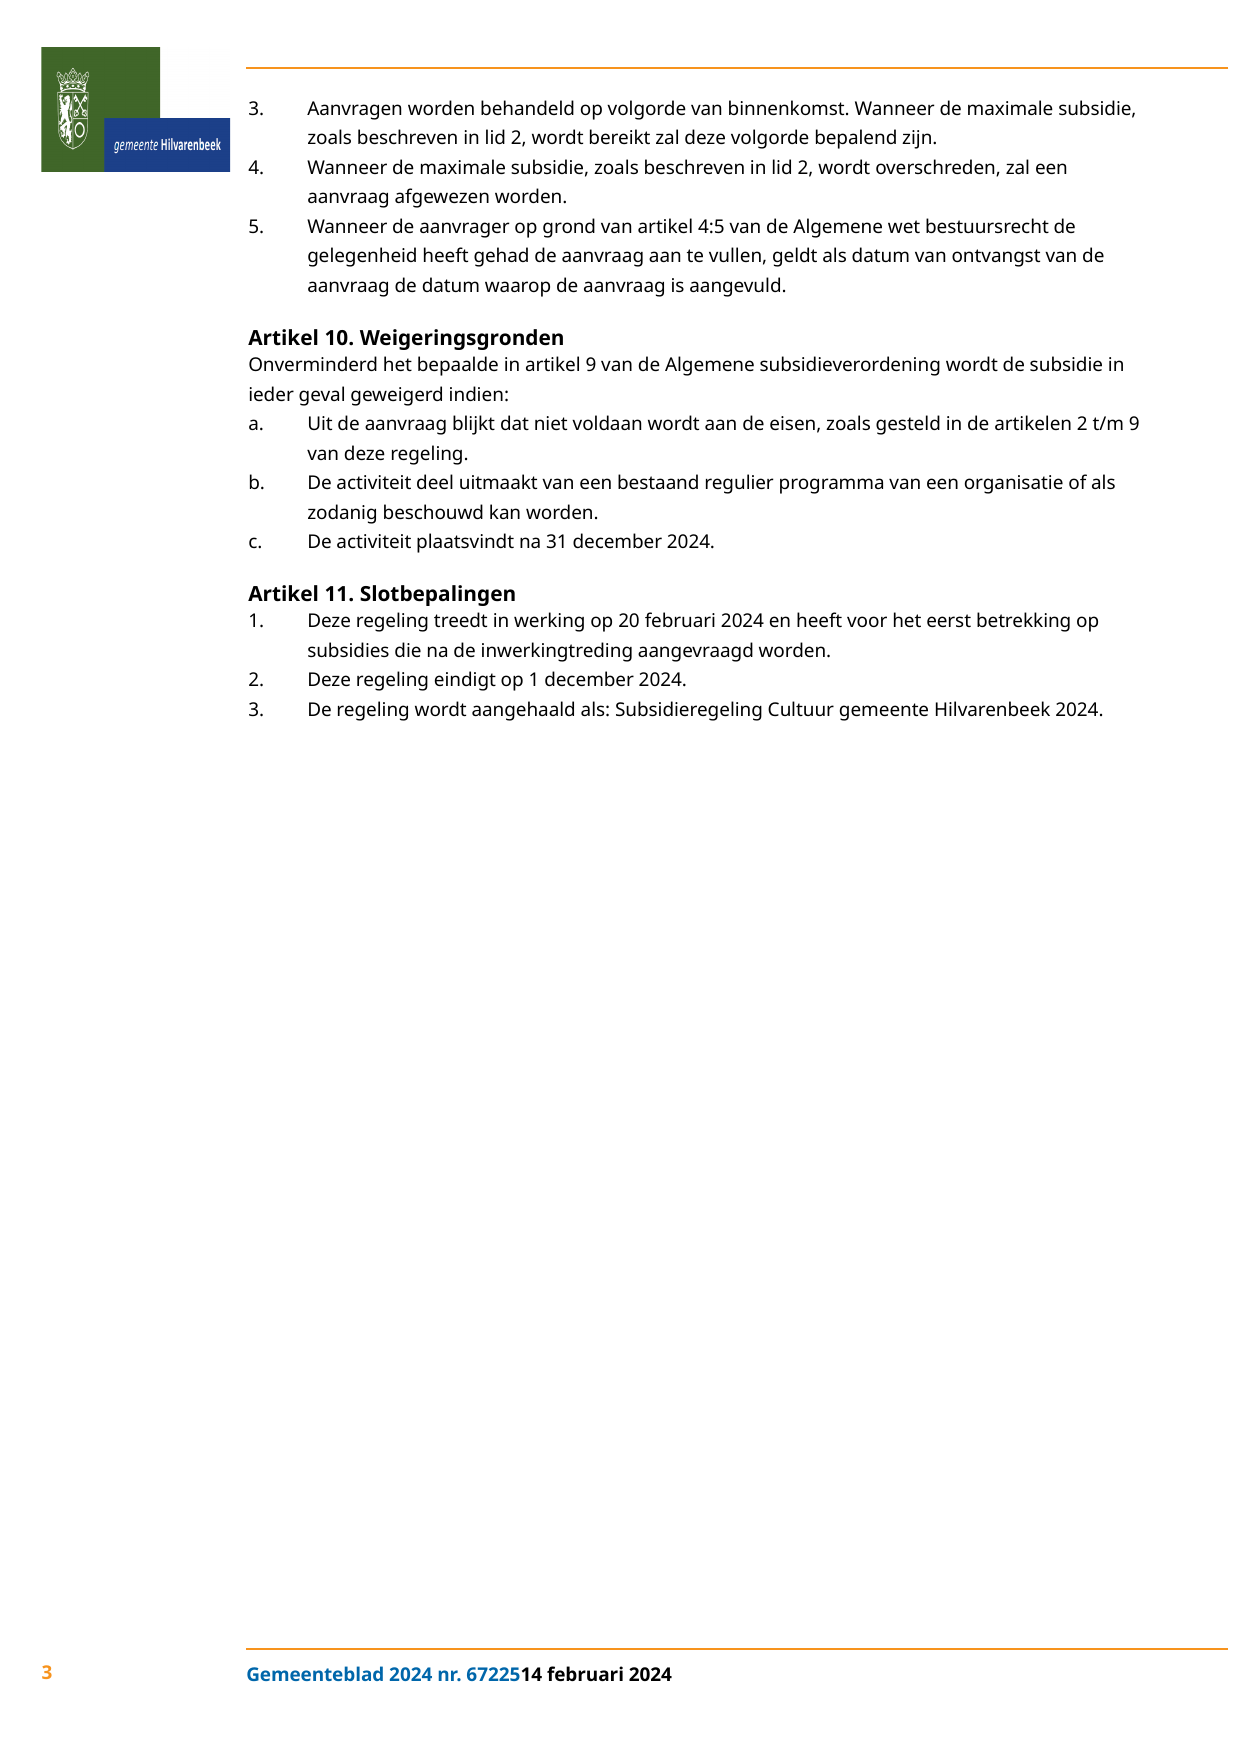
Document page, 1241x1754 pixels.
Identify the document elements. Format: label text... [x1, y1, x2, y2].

list Wanneer de maximale subsidie, zoals beschreven in lid 2, wordt overschreden, zal een aanvraag afgewezen worden. [248, 154, 1152, 209]
picture [41, 47, 231, 172]
list Uit de aanvraag blijkt dat niet voldaan wordt aan de eisen, zoals gesteld in de artikelen 2 t/m 9 van deze regeling. [248, 410, 1152, 466]
list De regeling wordt aangehaald als: Subsidieregeling Cultuur gemeente Hilvarenbeek 2024. [248, 696, 1152, 722]
text Onverminderd het bepaalde in artikel 9 van de Algemene subsidieverordening wordt de subsidie in ieder geval geweigerd indien: [248, 351, 1152, 406]
list Deze regeling eindigt op 1 december 2024. [248, 667, 1152, 692]
list Aanvragen worden behandeld op volgorde van binnenkomst. Wanneer de maximale subsidie, zoals beschreven in lid 2, wordt bereikt zal deze volgorde bepalend zijn. [248, 95, 1152, 150]
text Artikel 10. Weigeringsgronden [248, 323, 1152, 351]
text Artikel 11. Slotbepalingen [248, 579, 1152, 607]
list Wanneer de aanvrager op grond van artikel 4:5 van de Algemene wet bestuursrecht de gelegenheid heeft gehad de aanvraag aan te vullen, geldt als datum van ontvangst van de aanvraag de datum waarop de aanvraag is aangevuld. [248, 213, 1152, 298]
list De activiteit plaatsvindt na 31 december 2024. [248, 529, 1152, 554]
list Deze regeling treedt in werking op 20 februari 2024 en heeft voor het eerst betrekking op subsidies die na de inwerkingtreding aangevraagd worden. [248, 607, 1152, 663]
list De activiteit deel uitmaakt van een bestaand regulier programma van een organisatie of als zodanig beschouwd kan worden. [248, 469, 1152, 525]
